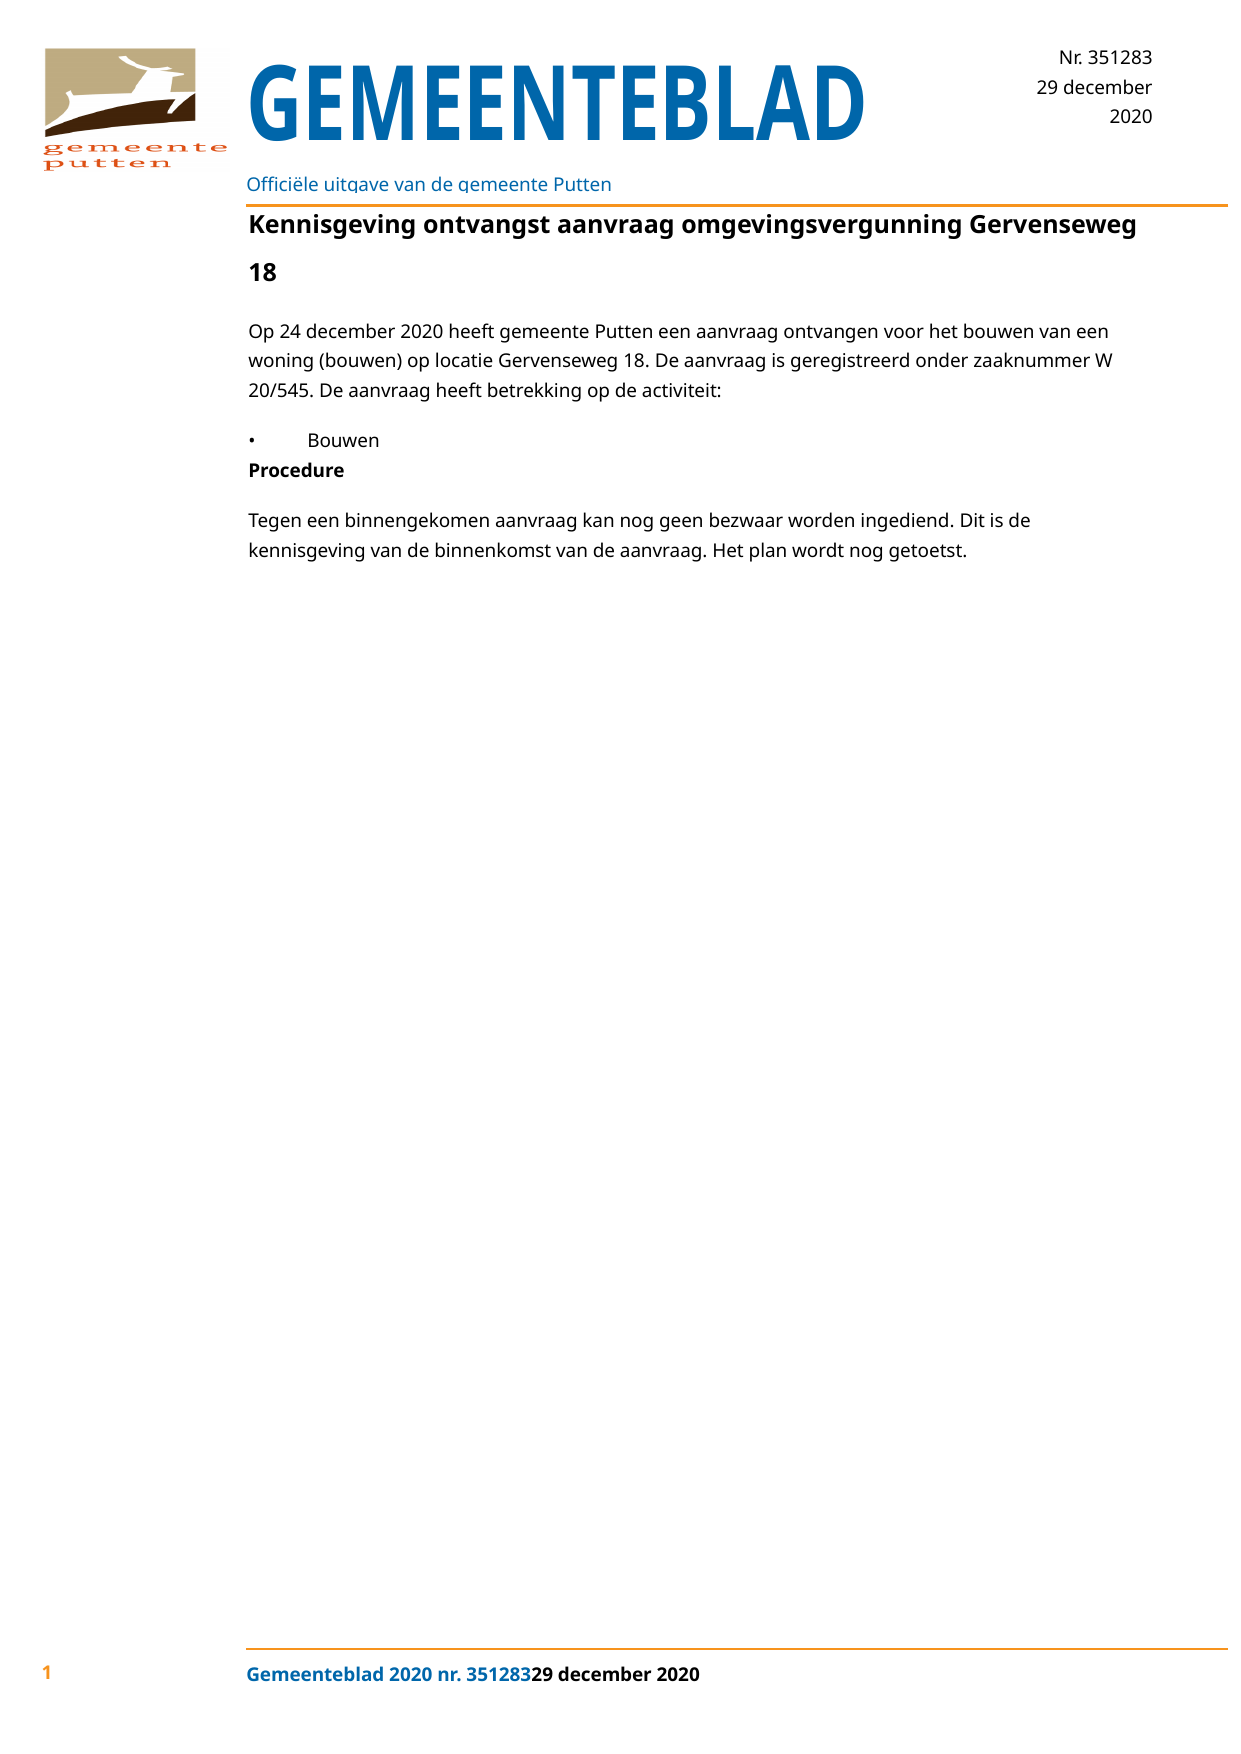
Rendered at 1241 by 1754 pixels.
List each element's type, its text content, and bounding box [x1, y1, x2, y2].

text Procedure [248, 457, 1152, 483]
text Tegen een binnengekomen aanvraag kan nog geen bezwaar worden ingediend. Dit is de kennisgeving van de binnenkomst van de aanvraag. Het plan wordt nog getoetst. [248, 507, 1152, 563]
text Kennisgeving ontvangst aanvraag omgevingsvergunning Gervenseweg 18 [248, 207, 1152, 288]
picture [41, 47, 231, 172]
text Op 24 december 2020 heeft gemeente Putten een aanvraag ontvangen voor het bouwen van een woning (bouwen) op locatie Gervenseweg 18. De aanvraag is geregistreerd onder zaaknummer W 20/545. De aanvraag heeft betrekking op de activiteit: [248, 318, 1152, 403]
list Bouwen [248, 427, 1152, 453]
